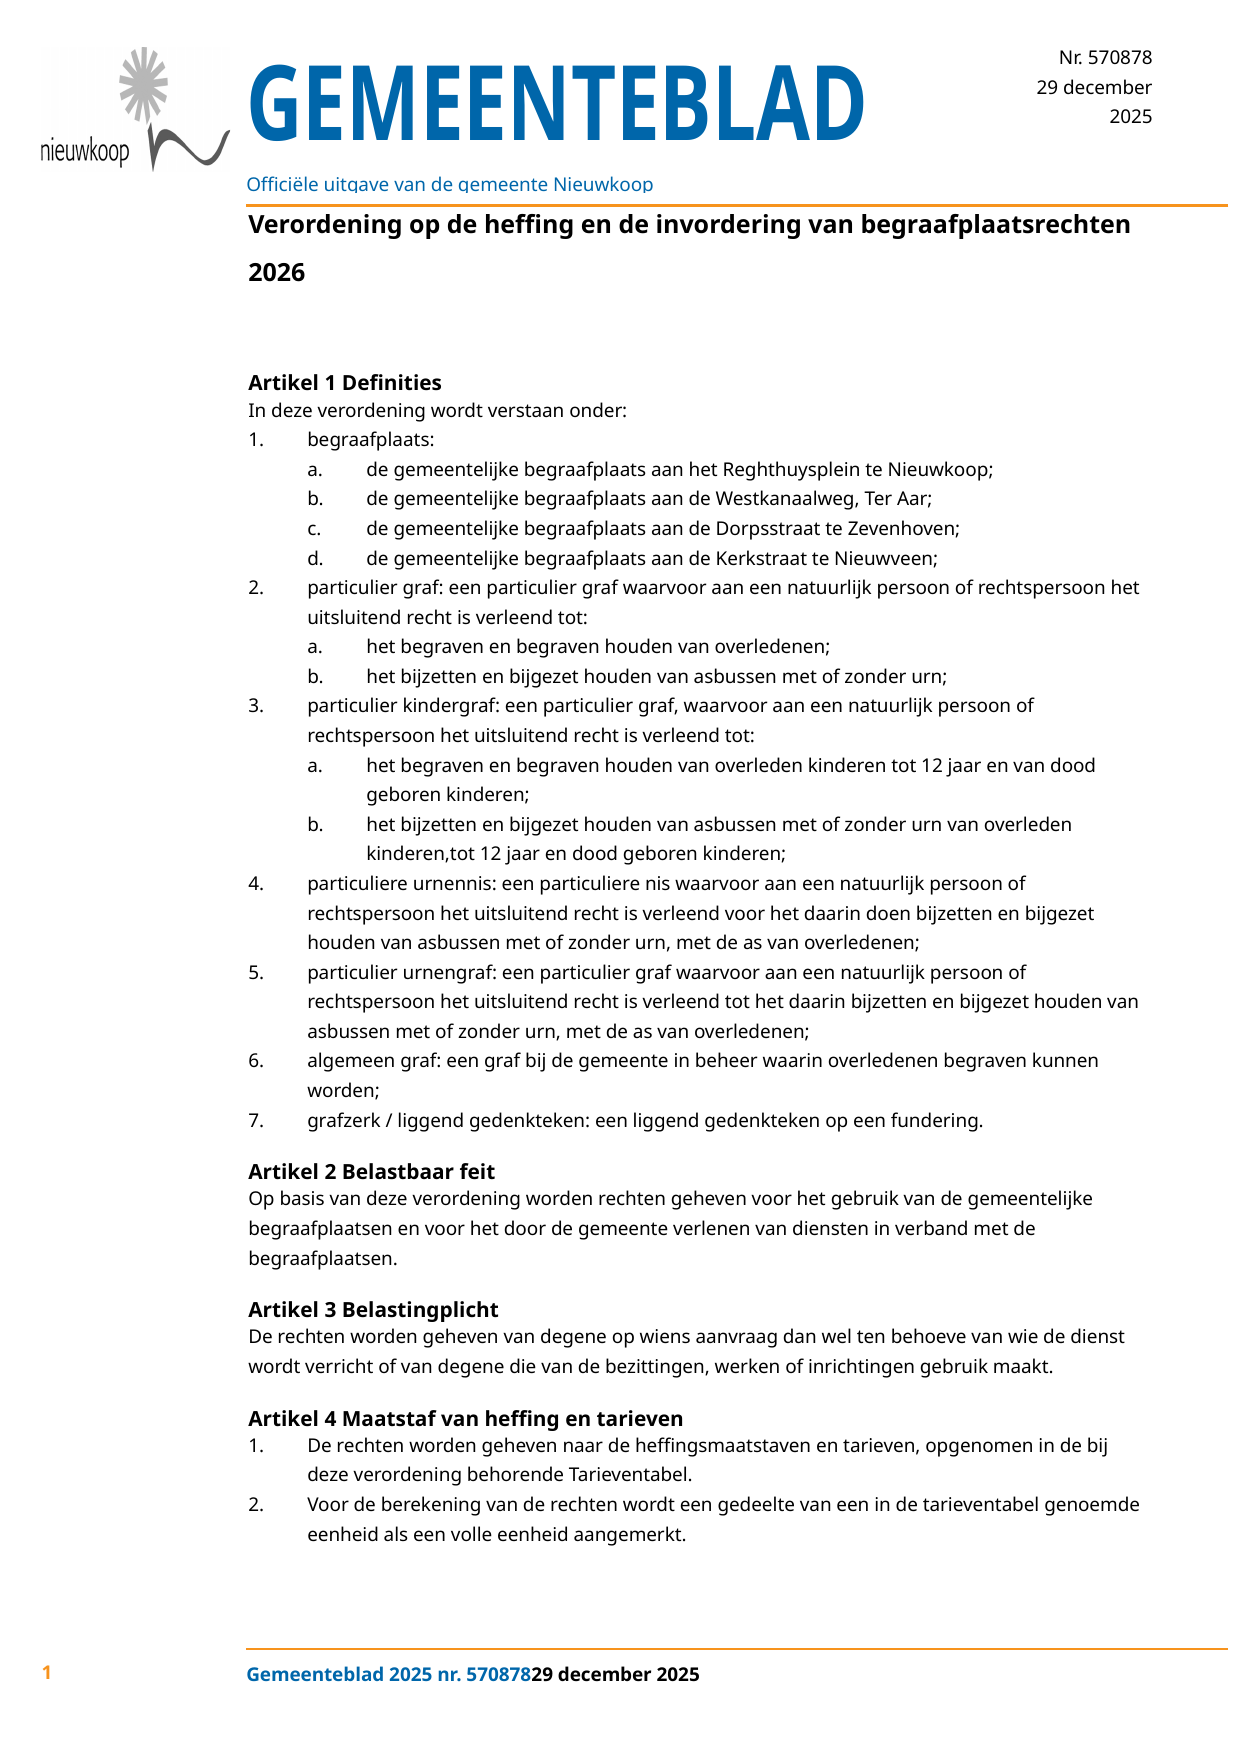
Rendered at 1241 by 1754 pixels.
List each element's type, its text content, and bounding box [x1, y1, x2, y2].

list particuliere urnennis: een particuliere nis waarvoor aan een natuurlijk persoon of rechtspersoon het uitsluitend recht is verleend voor het daarin doen bijzetten en bijgezet houden van asbussen met of zonder urn, met de as van overledenen; [248, 870, 1152, 955]
text In deze verordening wordt verstaan onder: [248, 397, 1152, 422]
list algemeen graf: een graf bij de gemeente in beheer waarin overledenen begraven kunnen worden; [248, 1048, 1152, 1103]
list het begraven en begraven houden van overledenen; [307, 633, 1152, 659]
text Artikel 4 Maatstaf van heffing en tarieven [248, 1404, 1152, 1432]
text Verordening op de heffing en de invordering van begraafplaatsrechten 2026 [248, 207, 1152, 288]
text Artikel 1 Definities [248, 368, 1152, 397]
list het bijzetten en bijgezet houden van asbussen met of zonder urn; [307, 663, 1152, 689]
text Artikel 2 Belastbaar feit [248, 1157, 1152, 1186]
list grafzerk / liggend gedenkteken: een liggend gedenkteken op een fundering. [248, 1107, 1152, 1132]
list Voor de berekening van de rechten wordt een gedeelte van een in de tarieventabel genoemde eenheid als een volle eenheid aangemerkt. [248, 1491, 1152, 1547]
text Artikel 3 Belastingplicht [248, 1295, 1152, 1324]
list de gemeentelijke begraafplaats aan de Westkanaalweg, Ter Aar; [307, 486, 1152, 511]
list het begraven en begraven houden van overleden kinderen tot 12 jaar en van dood geboren kinderen; [307, 752, 1152, 807]
list begraafplaats: [248, 426, 1152, 452]
list de gemeentelijke begraafplaats aan de Kerkstraat te Nieuwveen; [307, 545, 1152, 570]
list de gemeentelijke begraafplaats aan het Reghthuysplein te Nieuwkoop; [307, 456, 1152, 482]
picture [41, 47, 231, 172]
list de gemeentelijke begraafplaats aan de Dorpsstraat te Zevenhoven; [307, 515, 1152, 541]
list het bijzetten en bijgezet houden van asbussen met of zonder urn van overleden kinderen,tot 12 jaar en dood geboren kinderen; [307, 811, 1152, 866]
list particulier urnengraf: een particulier graf waarvoor aan een natuurlijk persoon of rechtspersoon het uitsluitend recht is verleend tot het daarin bijzetten en bijgezet houden van asbussen met of zonder urn, met de as van overledenen; [248, 959, 1152, 1044]
list particulier graf: een particulier graf waarvoor aan een natuurlijk persoon of rechtspersoon het uitsluitend recht is verleend tot: [248, 574, 1152, 629]
list De rechten worden geheven naar de heffingsmaatstaven en tarieven, opgenomen in de bij deze verordening behorende Tarieventabel. [248, 1432, 1152, 1487]
text Op basis van deze verordening worden rechten geheven voor het gebruik van de gemeentelijke begraafplaatsen en voor het door de gemeente verlenen van diensten in verband met de begraafplaatsen. [248, 1186, 1152, 1271]
text De rechten worden geheven van degene op wiens aanvraag dan wel ten behoeve van wie de dienst wordt verricht of van degene die van de bezittingen, werken of inrichtingen gebruik maakt. [248, 1324, 1152, 1379]
list particulier kindergraf: een particulier graf, waarvoor aan een natuurlijk persoon of rechtspersoon het uitsluitend recht is verleend tot: [248, 693, 1152, 748]
